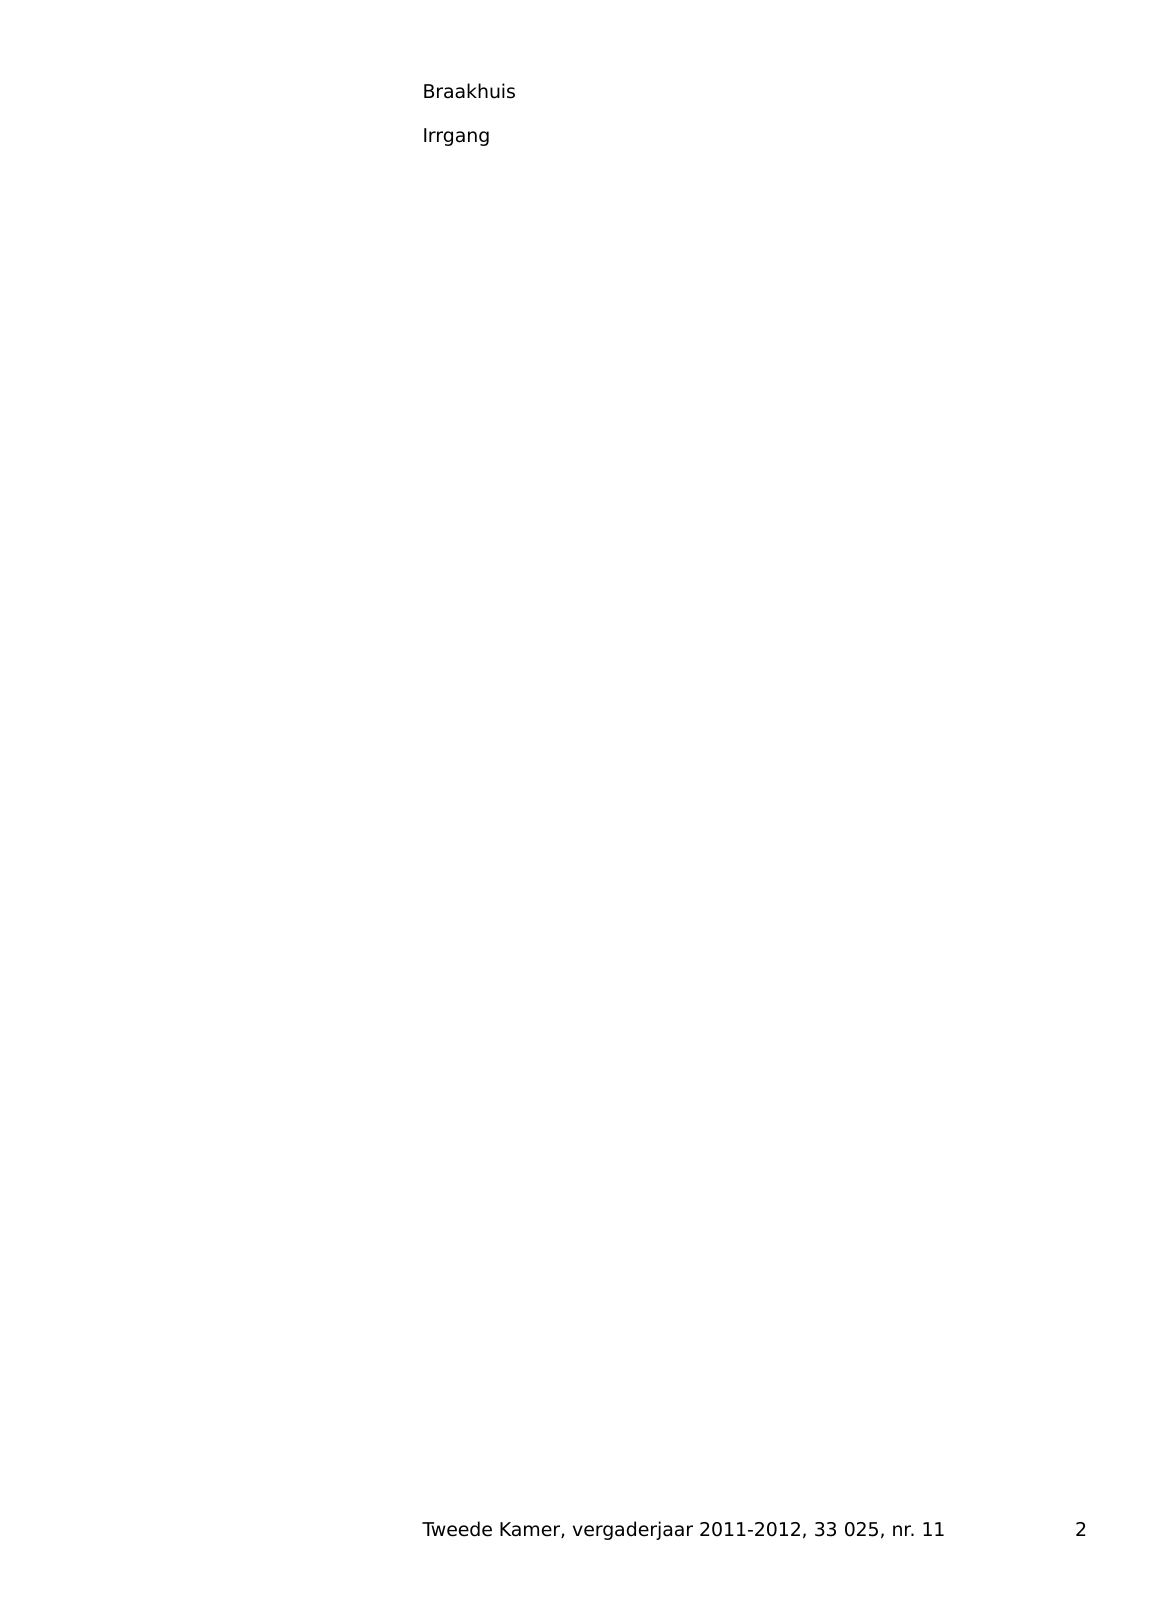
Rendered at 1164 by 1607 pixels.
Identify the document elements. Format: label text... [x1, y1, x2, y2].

text Braakhuis Irrgang [422, 59, 1087, 147]
